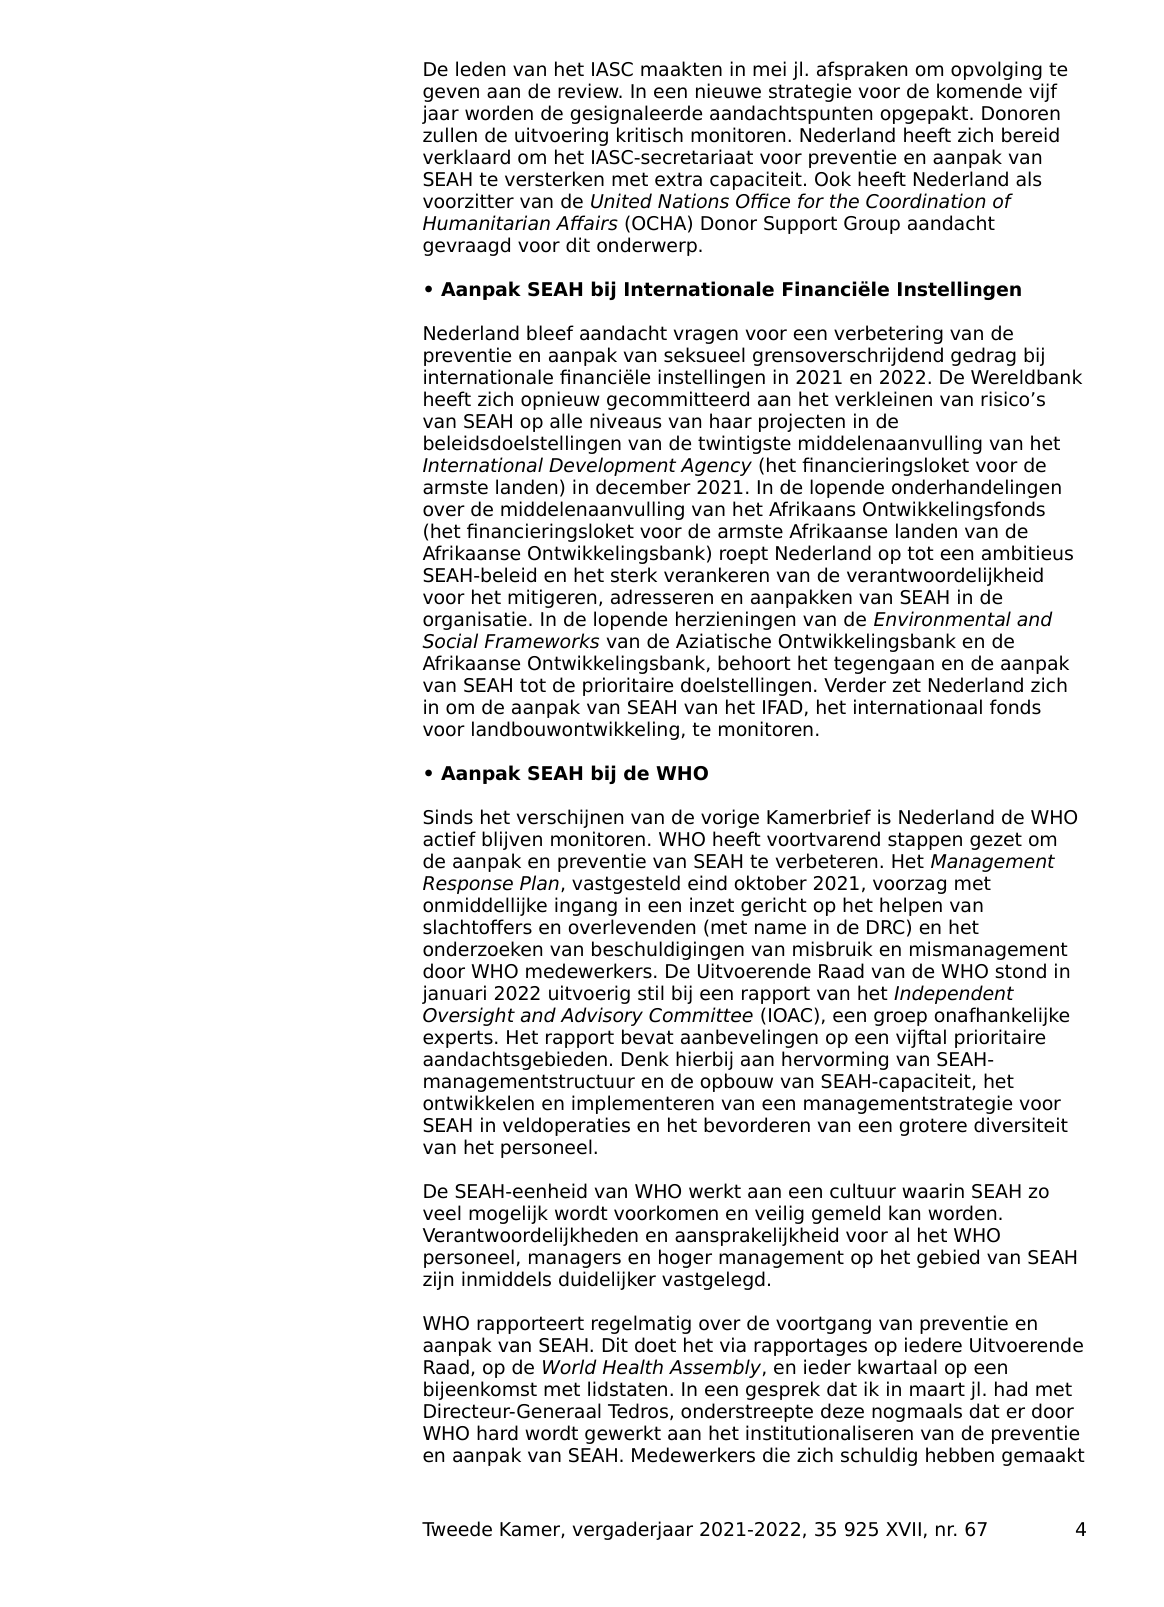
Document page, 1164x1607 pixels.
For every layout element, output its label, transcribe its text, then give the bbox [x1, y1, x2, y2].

subtitle • Aanpak SEAH bij Internationale Financiële Instellingen [422, 279, 1087, 301]
text De leden van het IASC maakten in mei jl. afspraken om opvolging te geven aan de review. In een nieuwe strategie voor de komende vijf jaar worden de gesignaleerde aandachtspunten opgepakt. Donoren zullen de uitvoering kritisch monitoren. Nederland heeft zich bereid verklaard om het IASC-secretariaat voor preventie en aanpak van SEAH te versterken met extra capaciteit. Ook heeft Nederland als voorzitter van de United Nations Office for the Coordination of Humanitarian Affairs (OCHA) Donor Support Group aandacht gevraagd voor dit onderwerp. [422, 59, 1087, 257]
subtitle • Aanpak SEAH bij de WHO [422, 763, 1087, 785]
text Sinds het verschijnen van de vorige Kamerbrief is Nederland de WHO actief blijven monitoren. WHO heeft voortvarend stappen gezet om de aanpak en preventie van SEAH te verbeteren. Het Management Response Plan, vastgesteld eind oktober 2021, voorzag met onmiddellijke ingang in een inzet gericht op het helpen van slachtoffers en overlevenden (met name in de DRC) en het onderzoeken van beschuldigingen van misbruik en mismanagement door WHO medewerkers. De Uitvoerende Raad van de WHO stond in januari 2022 uitvoerig stil bij een rapport van het Independent Oversight and Advisory Committee (IOAC), een groep onafhankelijke experts. Het rapport bevat aanbevelingen op een vijftal prioritaire aandachtsgebieden. Denk hierbij aan hervorming van SEAH-managementstructuur en de opbouw van SEAH-capaciteit, het ontwikkelen en implementeren van een managementstrategie voor SEAH in veldoperaties en het bevorderen van een grotere diversiteit van het personeel. [422, 807, 1087, 1159]
text De SEAH-eenheid van WHO werkt aan een cultuur waarin SEAH zo veel mogelijk wordt voorkomen en veilig gemeld kan worden. Verantwoordelijkheden en aansprakelijkheid voor al het WHO personeel, managers en hoger management op het gebied van SEAH zijn inmiddels duidelijker vastgelegd. [422, 1181, 1087, 1291]
text WHO rapporteert regelmatig over de voortgang van preventie en aanpak van SEAH. Dit doet het via rapportages op iedere Uitvoerende Raad, op de World Health Assembly, en ieder kwartaal op een bijeenkomst met lidstaten. In een gesprek dat ik in maart jl. had met Directeur-Generaal Tedros, onderstreepte deze nogmaals dat er door WHO hard wordt gewerkt aan het institutionaliseren van de preventie en aanpak van SEAH. Medewerkers die zich schuldig hebben gemaakt [422, 1313, 1087, 1467]
text Nederland bleef aandacht vragen voor een verbetering van de preventie en aanpak van seksueel grensoverschrijdend gedrag bij internationale financiële instellingen in 2021 en 2022. De Wereldbank heeft zich opnieuw gecommitteerd aan het verkleinen van risico’s van SEAH op alle niveaus van haar projecten in de beleidsdoelstellingen van de twintigste middelenaanvulling van het International Development Agency (het financieringsloket voor de armste landen) in december 2021. In de lopende onderhandelingen over de middelenaanvulling van het Afrikaans Ontwikkelingsfonds (het financieringsloket voor de armste Afrikaanse landen van de Afrikaanse Ontwikkelingsbank) roept Nederland op tot een ambitieus SEAH-beleid en het sterk verankeren van de verantwoordelijkheid voor het mitigeren, adresseren en aanpakken van SEAH in de organisatie. In de lopende herzieningen van de Environmental and Social Frameworks van de Aziatische Ontwikkelingsbank en de Afrikaanse Ontwikkelingsbank, behoort het tegengaan en de aanpak van SEAH tot de prioritaire doelstellingen. Verder zet Nederland zich in om de aanpak van SEAH van het IFAD, het internationaal fonds voor landbouwontwikkeling, te monitoren. [422, 323, 1087, 741]
